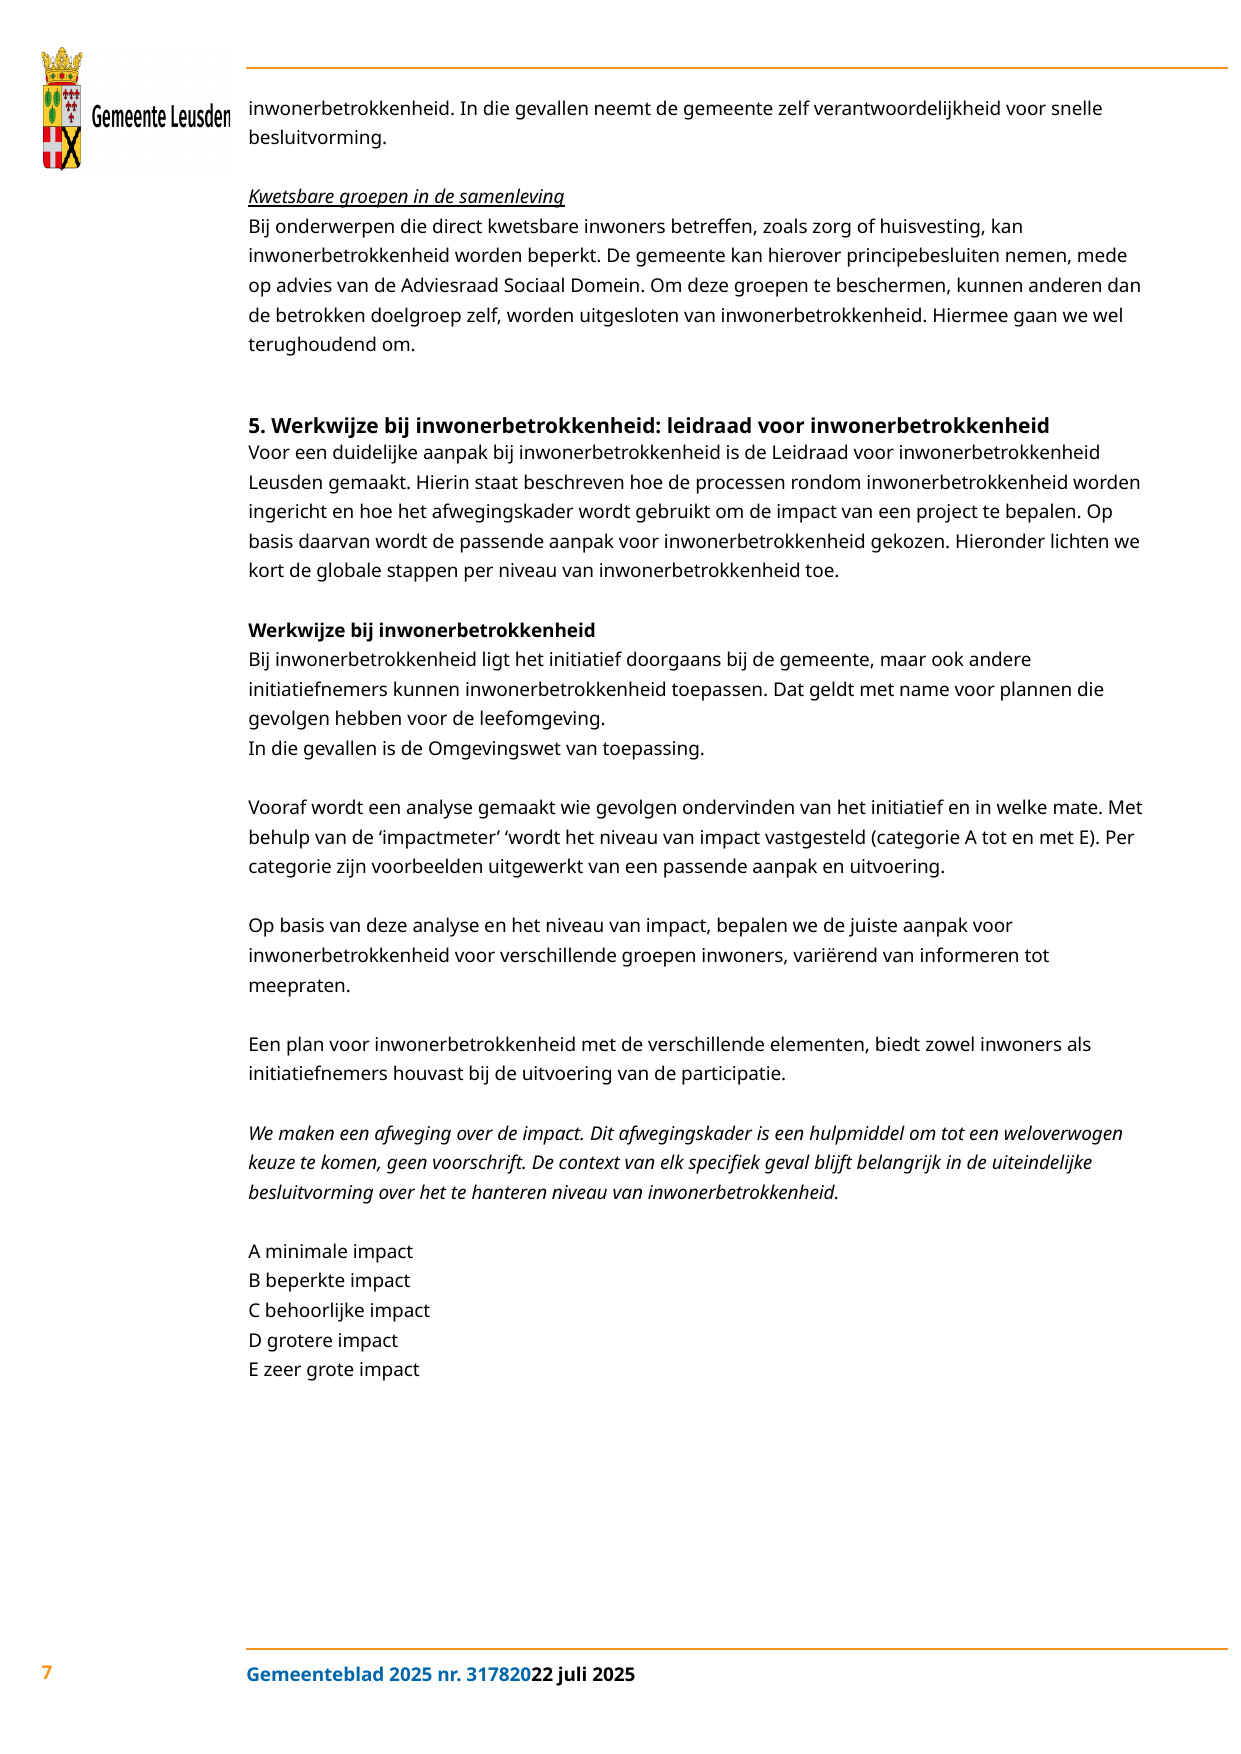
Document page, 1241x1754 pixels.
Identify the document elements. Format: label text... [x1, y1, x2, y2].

picture [41, 47, 231, 172]
text Een plan voor inwonerbetrokkenheid met de verschillende elementen, biedt zowel inwoners als initiatiefnemers houvast bij de uitvoering van de participatie. [248, 1031, 1152, 1086]
table_header We maken een afweging over de impact. Dit afwegingskader is een hulpmiddel om tot een weloverwogen keuze te komen, geen voorschrift. De context van elk specifiek geval blijft belangrijk in de uiteindelijke besluitvorming over het te hanteren niveau van inwonerbetrokkenheid. A minimale impact B beperkte impact C behoorlijke impact D grotere impact E zeer grote impact [248, 1120, 1152, 1412]
text Voor een duidelijke aanpak bij inwonerbetrokkenheid is de Leidraad voor inwonerbetrokkenheid Leusden gemaakt. Hierin staat beschreven hoe de processen rondom inwonerbetrokkenheid worden ingericht en hoe het afwegingskader wordt gebruikt om de impact van een project te bepalen. Op basis daarvan wordt de passende aanpak voor inwonerbetrokkenheid gekozen. Hieronder lichten we kort de globale stappen per niveau van inwonerbetrokkenheid toe. [248, 439, 1152, 583]
text Vooraf wordt een analyse gemaakt wie gevolgen ondervinden van het initiatief en in welke mate. Met behulp van de ‘impactmeter’ ‘wordt het niveau van impact vastgesteld (categorie A tot en met E). Per categorie zijn voorbeelden uitgewerkt van een passende aanpak en uitvoering. [248, 794, 1152, 879]
table_header inwonerbetrokkenheid. In die gevallen neemt de gemeente zelf verantwoordelijkheid voor snelle besluitvorming. Kwetsbare groepen in de samenleving Bij onderwerpen die direct kwetsbare inwoners betreffen, zoals zorg of huisvesting, kan inwonerbetrokkenheid worden beperkt. De gemeente kan hierover principebesluiten nemen, mede op advies van de Adviesraad Sociaal Domein. Om deze groepen te beschermen, kunnen anderen dan de betrokken doelgroep zelf, worden uitgesloten van inwonerbetrokkenheid. Hiermee gaan we wel terughoudend om. [248, 95, 1152, 357]
text Bij inwonerbetrokkenheid ligt het initiatief doorgaans bij de gemeente, maar ook andere initiatiefnemers kunnen inwonerbetrokkenheid toepassen. Dat geldt met name voor plannen die gevolgen hebben voor de leefomgeving. [248, 646, 1152, 731]
text Werkwijze bij inwonerbetrokkenheid [248, 617, 1152, 642]
text 5. Werkwijze bij inwonerbetrokkenheid: leidraad voor inwonerbetrokkenheid [248, 411, 1152, 439]
text In die gevallen is de Omgevingswet van toepassing. [248, 735, 1152, 761]
text Op basis van deze analyse en het niveau van impact, bepalen we de juiste aanpak voor inwonerbetrokkenheid voor verschillende groepen inwoners, variërend van informeren tot meepraten. [248, 913, 1152, 997]
